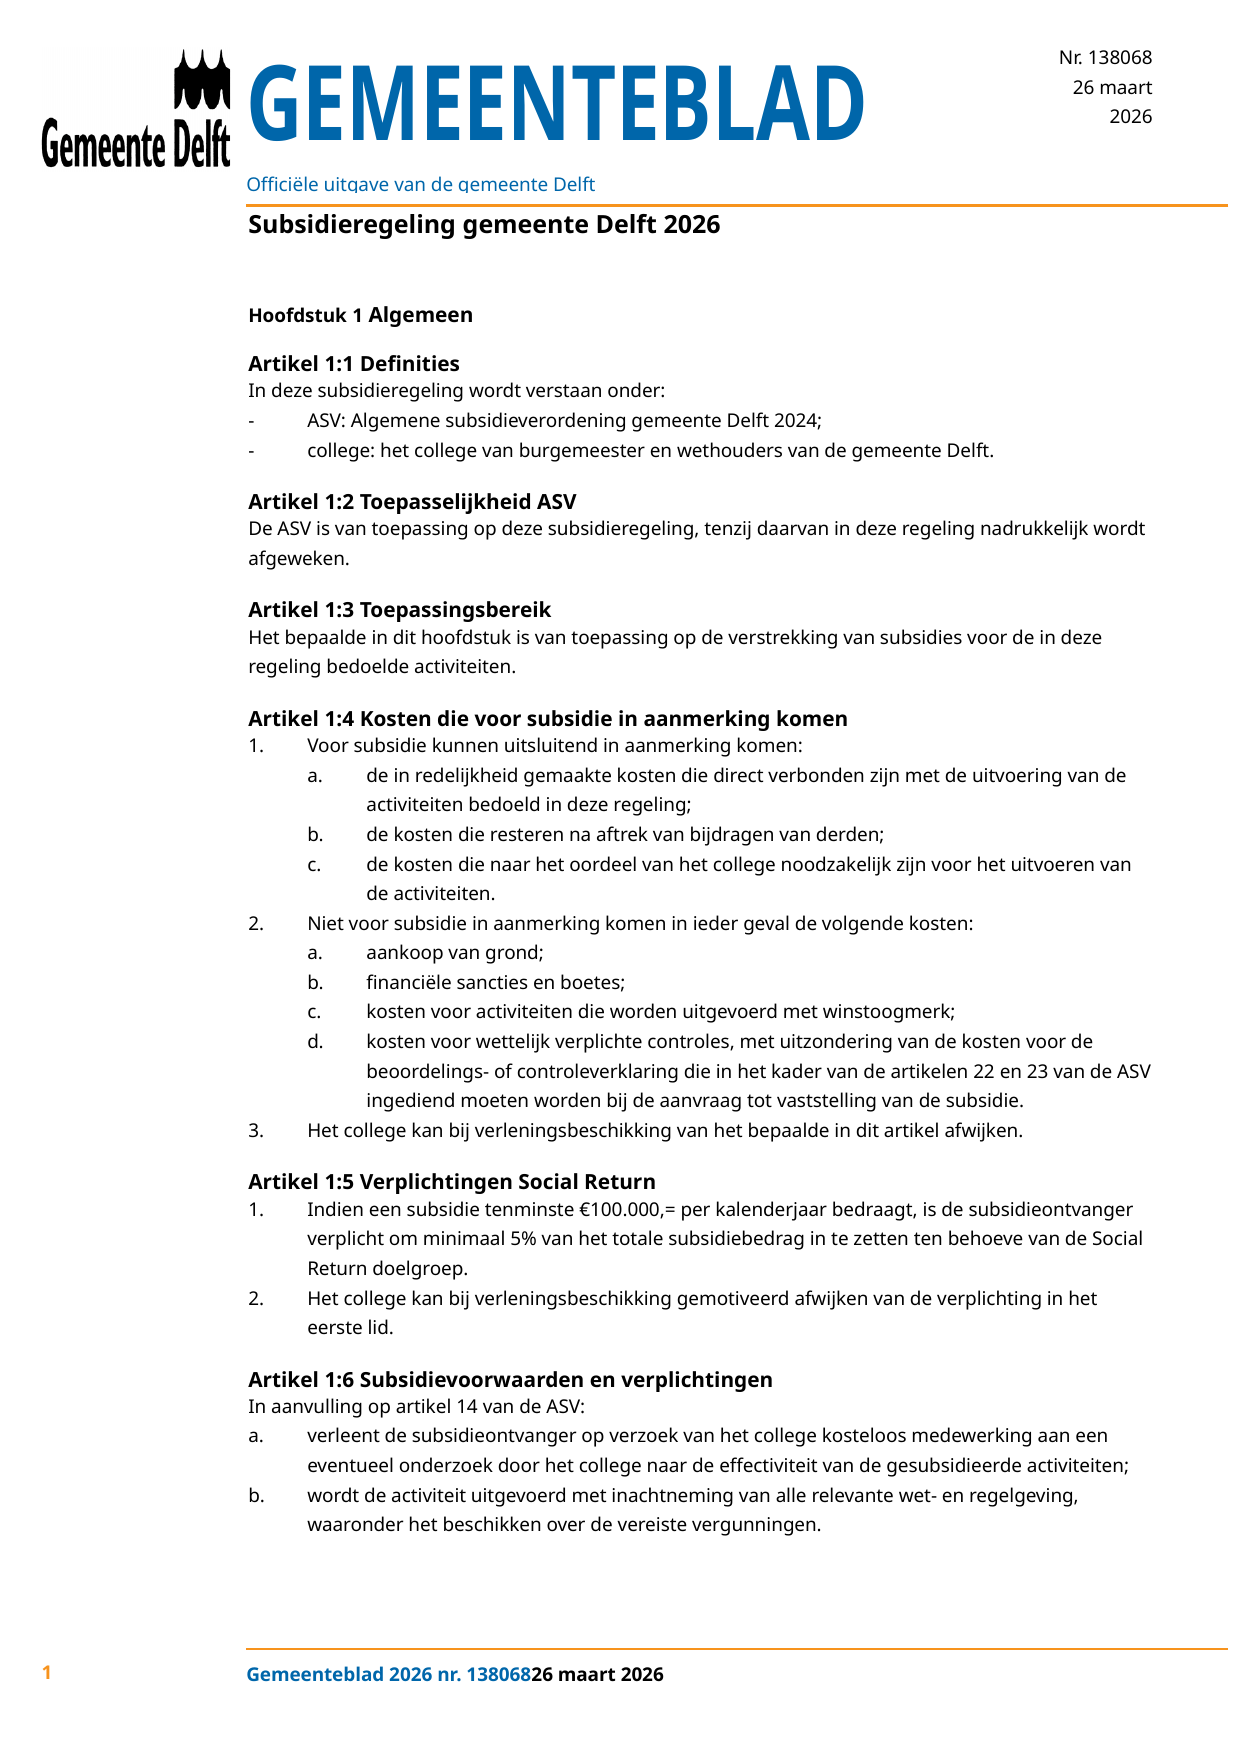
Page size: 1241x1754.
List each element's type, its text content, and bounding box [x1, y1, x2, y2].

text Artikel 1:1 Definities [248, 349, 1152, 378]
text In aanvulling op artikel 14 van de ASV: [248, 1393, 1152, 1419]
text Het bepaalde in dit hoofdstuk is van toepassing op de verstrekking van subsidies voor de in deze regeling bedoelde activiteiten. [248, 624, 1152, 679]
text Artikel 1:2 Toepasselijkheid ASV [248, 487, 1152, 516]
list Indien een subsidie tenminste €100.000,= per kalenderjaar bedraagt, is de subsidieontvanger verplicht om minimaal 5% van het totale subsidiebedrag in te zetten ten behoeve van de Social Return doelgroep. [248, 1196, 1152, 1281]
text De ASV is van toepassing op deze subsidieregeling, tenzij daarvan in deze regeling nadrukkelijk wordt afgeweken. [248, 516, 1152, 571]
text Artikel 1:5 Verplichtingen Social Return [248, 1167, 1152, 1196]
list Het college kan bij verleningsbeschikking gemotiveerd afwijken van de verplichting in het eerste lid. [248, 1285, 1152, 1340]
list aankoop van grond; [307, 939, 1152, 965]
list kosten voor wettelijk verplichte controles, met uitzondering van de kosten voor de beoordelings- of controleverklaring die in het kader van de artikelen 22 en 23 van de ASV ingediend moeten worden bij de aanvraag tot vaststelling van de subsidie. [307, 1028, 1152, 1113]
list kosten voor activiteiten die worden uitgevoerd met winstoogmerk; [307, 999, 1152, 1024]
list de kosten die naar het oordeel van het college noodzakelijk zijn voor het uitvoeren van de activiteiten. [307, 851, 1152, 906]
text Subsidieregeling gemeente Delft 2026 [248, 207, 1152, 241]
text Artikel 1:3 Toepassingsbereik [248, 596, 1152, 624]
text Artikel 1:4 Kosten die voor subsidie in aanmerking komen [248, 704, 1152, 732]
list financiële sancties en boetes; [307, 969, 1152, 995]
list ASV: Algemene subsidieverordening gemeente Delft 2024; [248, 407, 1152, 433]
text Artikel 1:6 Subsidievoorwaarden en verplichtingen [248, 1365, 1152, 1393]
list wordt de activiteit uitgevoerd met inachtneming van alle relevante wet- en regelgeving, waaronder het beschikken over de vereiste vergunningen. [248, 1482, 1152, 1537]
text Hoofdstuk 1 Algemeen [248, 300, 1152, 328]
picture [41, 47, 231, 172]
text In deze subsidieregeling wordt verstaan onder: [248, 378, 1152, 403]
list college: het college van burgemeester en wethouders van de gemeente Delft. [248, 437, 1152, 462]
list Niet voor subsidie in aanmerking komen in ieder geval de volgende kosten: [248, 910, 1152, 936]
list de in redelijkheid gemaakte kosten die direct verbonden zijn met de uitvoering van de activiteiten bedoeld in deze regeling; [307, 762, 1152, 817]
list de kosten die resteren na aftrek van bijdragen van derden; [307, 821, 1152, 847]
list Het college kan bij verleningsbeschikking van het bepaalde in dit artikel afwijken. [248, 1117, 1152, 1143]
list Voor subsidie kunnen uitsluitend in aanmerking komen: [248, 732, 1152, 758]
list verleent de subsidieontvanger op verzoek van het college kosteloos medewerking aan een eventueel onderzoek door het college naar de effectiviteit van de gesubsidieerde activiteiten; [248, 1423, 1152, 1478]
